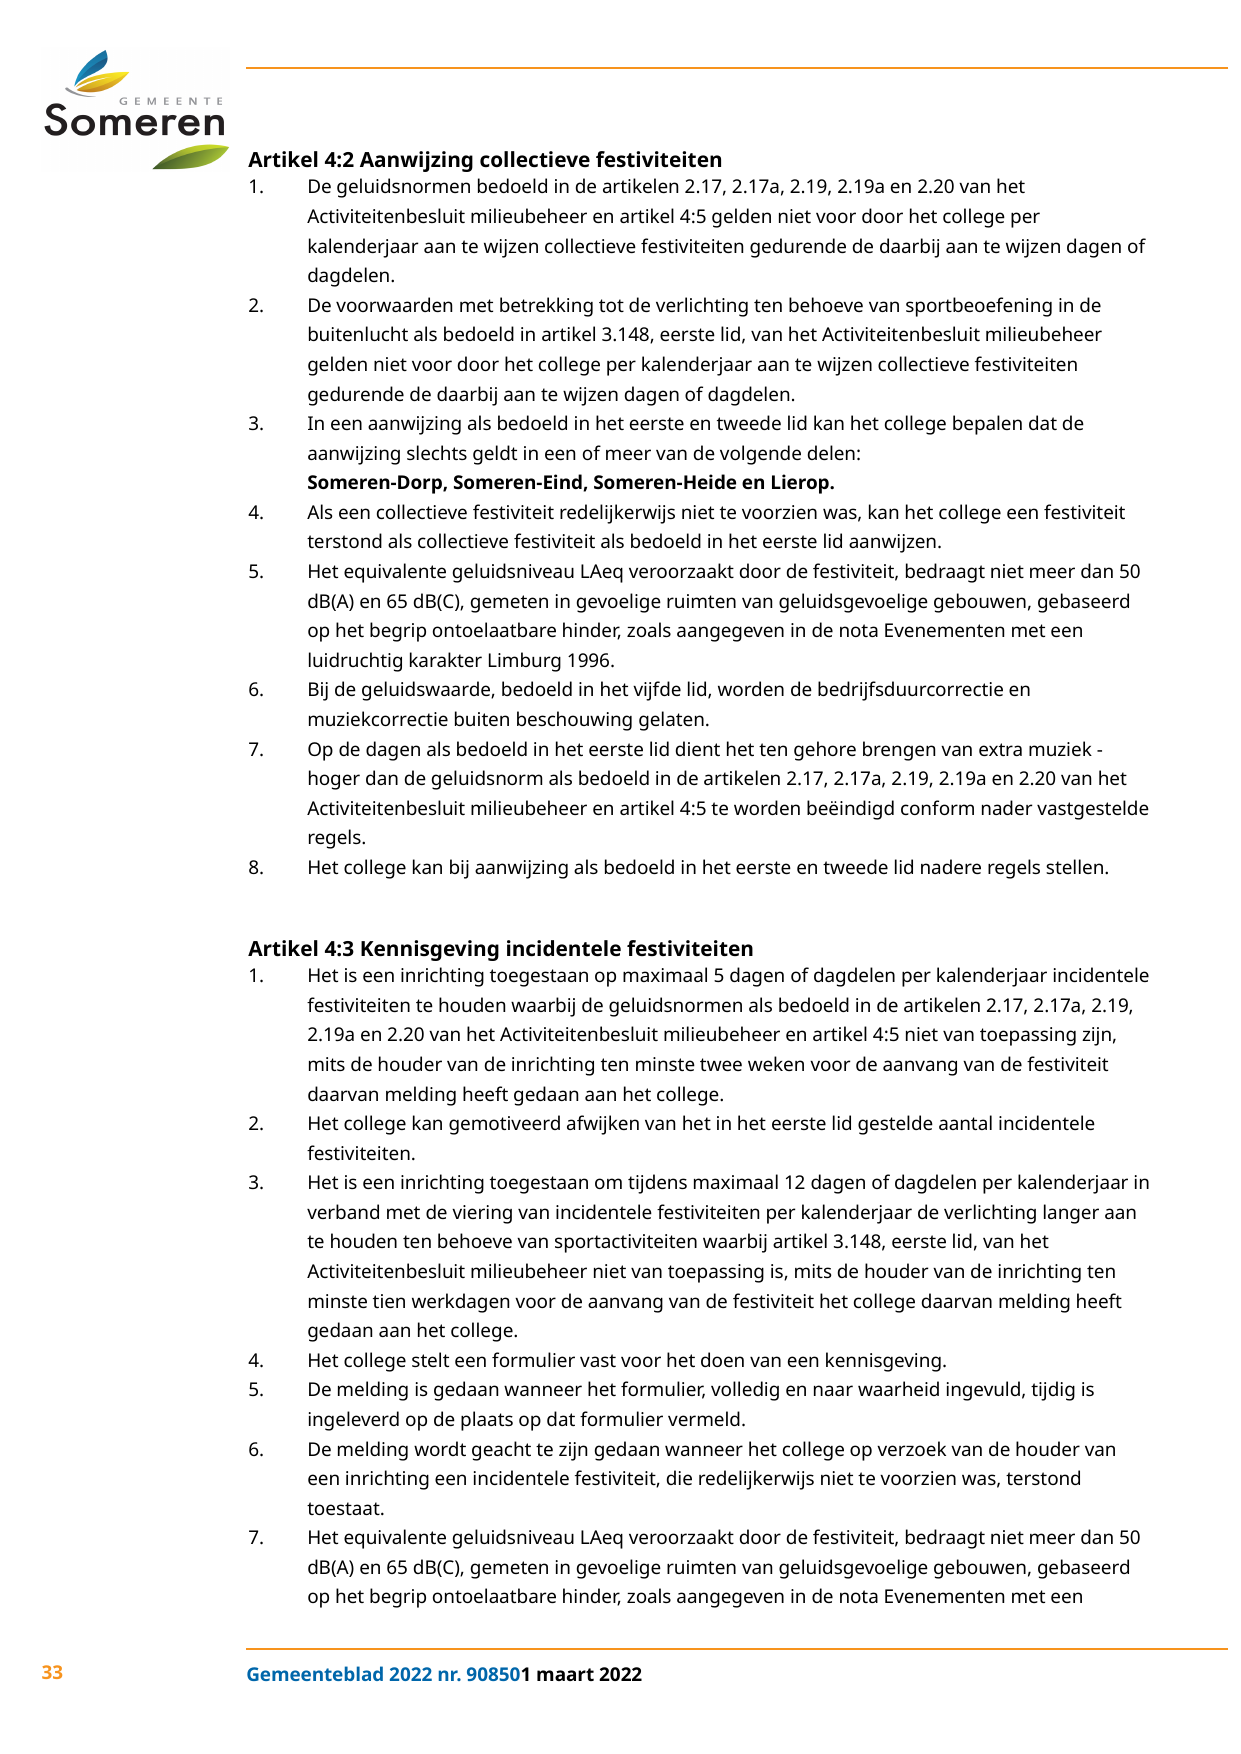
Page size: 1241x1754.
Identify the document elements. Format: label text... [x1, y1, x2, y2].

list Het equivalente geluidsniveau LAeq veroorzaakt door de festiviteit, bedraagt niet meer dan 50 dB(A) en 65 dB(C), gemeten in gevoelige ruimten van geluidsgevoelige gebouwen, gebaseerd op het begrip ontoelaatbare hinder, zoals aangegeven in de nota Evenementen met een [248, 1524, 1152, 1609]
list De melding is gedaan wanneer het formulier, volledig en naar waarheid ingevuld, tijdig is ingeleverd op de plaats op dat formulier vermeld. [248, 1377, 1152, 1432]
list Het college kan gemotiveerd afwijken van het in het eerste lid gestelde aantal incidentele festiviteiten. [248, 1110, 1152, 1166]
list Het college kan bij aanwijzing als bedoeld in het eerste en tweede lid nadere regels stellen. [248, 854, 1152, 880]
picture [41, 47, 231, 172]
list Het equivalente geluidsniveau LAeq veroorzaakt door de festiviteit, bedraagt niet meer dan 50 dB(A) en 65 dB(C), gemeten in gevoelige ruimten van geluidsgevoelige gebouwen, gebaseerd op het begrip ontoelaatbare hinder, zoals aangegeven in de nota Evenementen met een luidruchtig karakter Limburg 1996. [248, 558, 1152, 673]
text Artikel 4:3 Kennisgeving incidentele festiviteiten [248, 934, 1152, 962]
list Het is een inrichting toegestaan om tijdens maximaal 12 dagen of dagdelen per kalenderjaar in verband met de viering van incidentele festiviteiten per kalenderjaar de verlichting langer aan te houden ten behoeve van sportactiviteiten waarbij artikel 3.148, eerste lid, van het Activiteitenbesluit milieubeheer niet van toepassing is, mits de houder van de inrichting ten minste tien werkdagen voor de aanvang van de festiviteit het college daarvan melding heeft gedaan aan het college. [248, 1169, 1152, 1343]
list De voorwaarden met betrekking tot de verlichting ten behoeve van sportbeoefening in de buitenlucht als bedoeld in artikel 3.148, eerste lid, van het Activiteitenbesluit milieubeheer gelden niet voor door het college per kalenderjaar aan te wijzen collectieve festiviteiten gedurende de daarbij aan te wijzen dagen of dagdelen. [248, 292, 1152, 406]
list De melding wordt geacht te zijn gedaan wanneer het college op verzoek van de houder van een inrichting een incidentele festiviteit, die redelijkerwijs niet te voorzien was, terstond toestaat. [248, 1436, 1152, 1521]
list Het is een inrichting toegestaan op maximaal 5 dagen of dagdelen per kalenderjaar incidentele festiviteiten te houden waarbij de geluidsnormen als bedoeld in de artikelen 2.17, 2.17a, 2.19, 2.19a en 2.20 van het Activiteitenbesluit milieubeheer en artikel 4:5 niet van toepassing zijn, mits de houder van de inrichting ten minste twee weken voor de aanvang van de festiviteit daarvan melding heeft gedaan aan het college. [248, 962, 1152, 1107]
list Someren-Dorp, Someren-Eind, Someren-Heide en Lierop. [248, 469, 1152, 495]
list De geluidsnormen bedoeld in de artikelen 2.17, 2.17a, 2.19, 2.19a en 2.20 van het Activiteitenbesluit milieubeheer en artikel 4:5 gelden niet voor door het college per kalenderjaar aan te wijzen collectieve festiviteiten gedurende de daarbij aan te wijzen dagen of dagdelen. [248, 174, 1152, 288]
text Artikel 4:2 Aanwijzing collectieve festiviteiten [248, 145, 1152, 174]
list In een aanwijzing als bedoeld in het eerste en tweede lid kan het college bepalen dat de aanwijzing slechts geldt in een of meer van de volgende delen: [248, 410, 1152, 466]
list Het college stelt een formulier vast voor het doen van een kennisgeving. [248, 1347, 1152, 1373]
list Als een collectieve festiviteit redelijkerwijs niet te voorzien was, kan het college een festiviteit terstond als collectieve festiviteit als bedoeld in het eerste lid aanwijzen. [248, 499, 1152, 554]
list Bij de geluidswaarde, bedoeld in het vijfde lid, worden de bedrijfsduurcorrectie en muziekcorrectie buiten beschouwing gelaten. [248, 677, 1152, 732]
list Op de dagen als bedoeld in het eerste lid dient het ten gehore brengen van extra muziek -hoger dan de geluidsnorm als bedoeld in de artikelen 2.17, 2.17a, 2.19, 2.19a en 2.20 van het Activiteitenbesluit milieubeheer en artikel 4:5 te worden beëindigd conform nader vastgestelde regels. [248, 736, 1152, 850]
